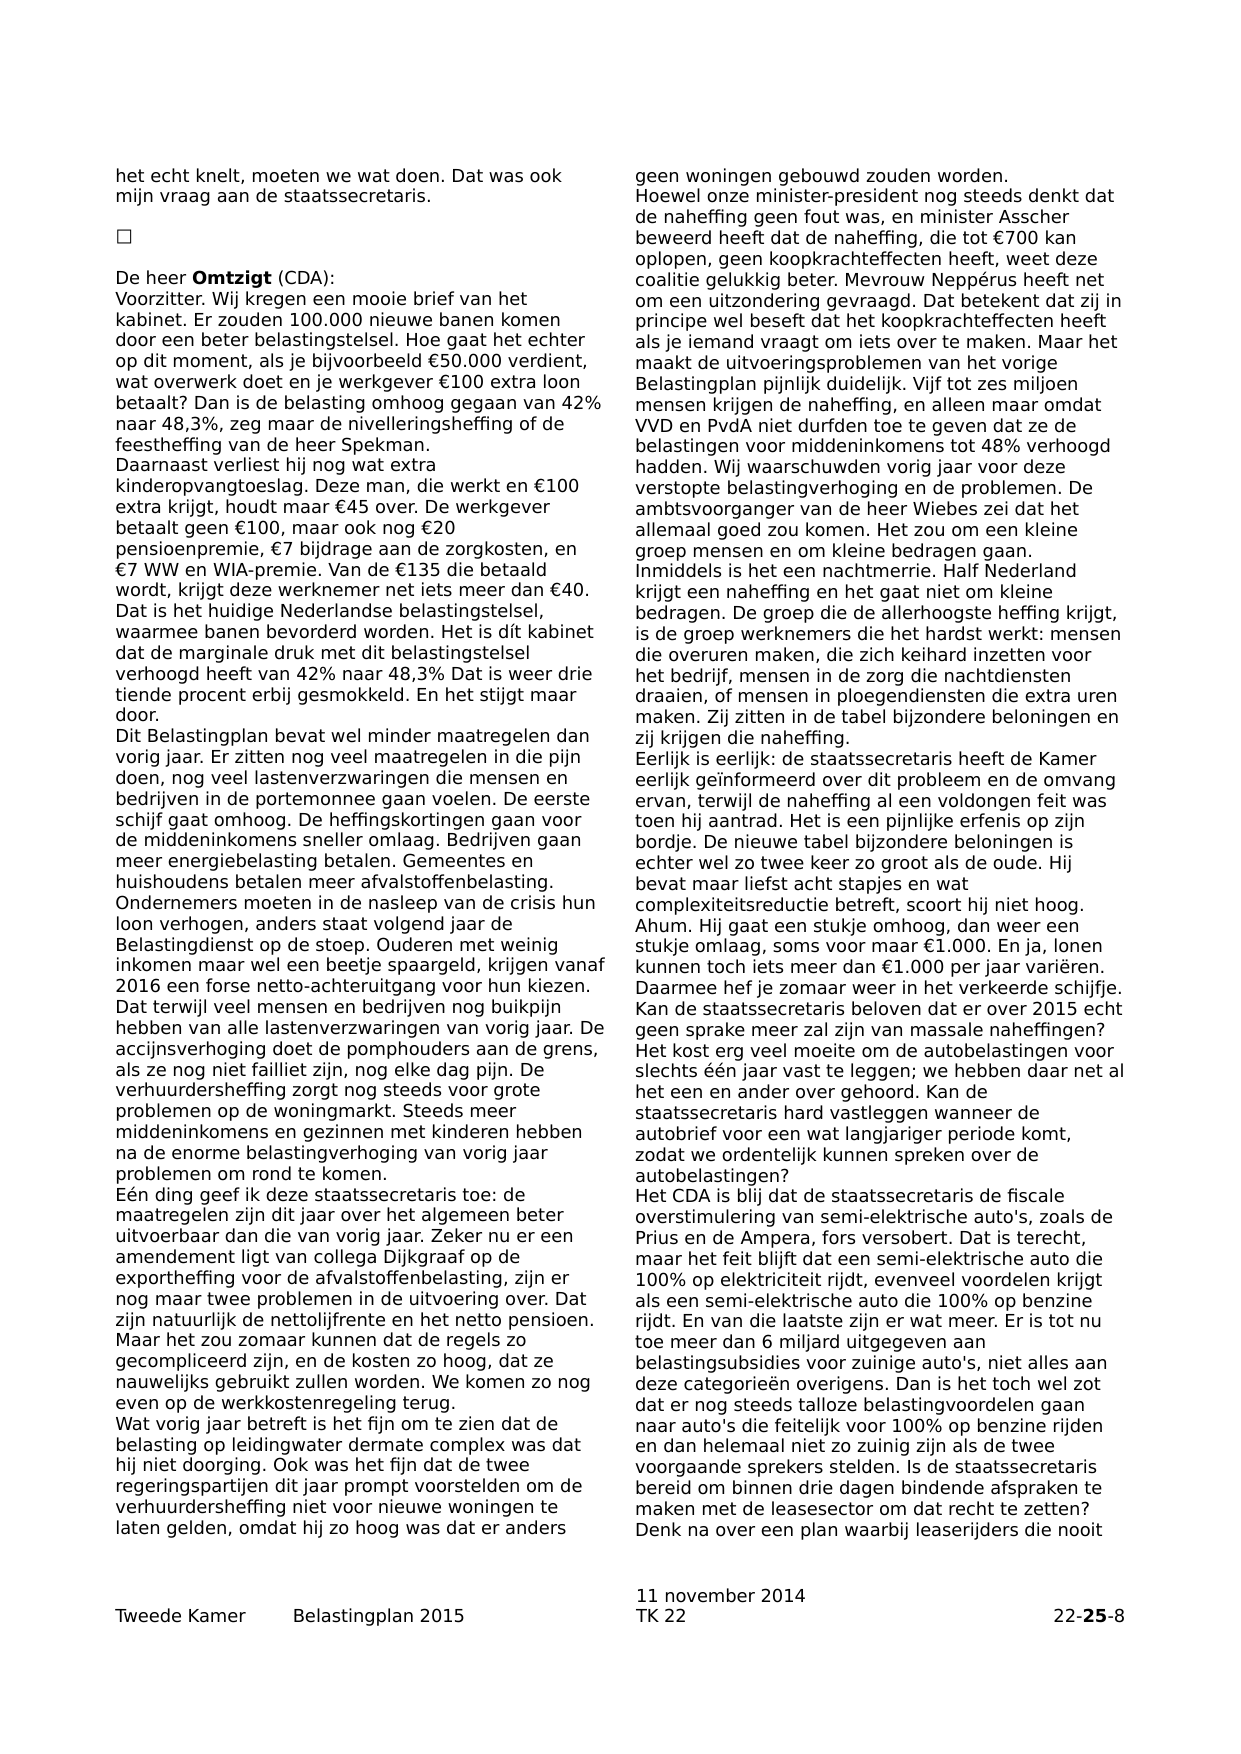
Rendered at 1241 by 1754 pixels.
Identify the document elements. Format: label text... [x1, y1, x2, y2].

text Eerlijk is eerlijk: de staatssecretaris heeft de Kamer eerlijk geïnformeerd over dit probleem en de omvang ervan, terwijl de naheffing al een voldongen feit was toen hij aantrad. Het is een pijnlijke erfenis op zijn bordje. De nieuwe tabel bijzondere beloningen is echter wel zo twee keer zo groot als de oude. Hij bevat maar liefst acht stapjes en wat complexiteitsreductie betreft, scoort hij niet hoog. Ahum. Hij gaat een stukje omhoog, dan weer een stukje omlaag, soms voor maar €1.000. En ja, lonen kunnen toch iets meer dan €1.000 per jaar variëren. Daarmee hef je zomaar weer in het verkeerde schijfje. Kan de staatssecretaris beloven dat er over 2015 echt geen sprake meer zal zijn van massale naheffingen? [635, 749, 1125, 1040]
text Wat vorig jaar betreft is het fijn om te zien dat de belasting op leidingwater dermate complex was dat hij niet doorging. Ook was het fijn dat de twee regeringspartijen dit jaar prompt voorstelden om de verhuurdersheffing niet voor nieuwe woningen te laten gelden, omdat hij zo hoog was dat er anders [115, 1413, 605, 1538]
text Het kost erg veel moeite om de autobelastingen voor slechts één jaar vast te leggen; we hebben daar net al het een en ander over gehoord. Kan de staatssecretaris hard vastleggen wanneer de autobrief voor een wat langjariger periode komt, zodat we ordentelijk kunnen spreken over de autobelastingen? [635, 1040, 1125, 1186]
text het echt knelt, moeten we wat doen. Dat was ook mijn vraag aan de staatssecretaris. [115, 165, 605, 207]
text geen woningen gebouwd zouden worden. [635, 165, 1125, 186]
text Eén ding geef ik deze staatssecretaris toe: de maatregelen zijn dit jaar over het algemeen beter uitvoerbaar dan die van vorig jaar. Zeker nu er een amendement ligt van collega Dijkgraaf op de exportheffing voor de afvalstoffenbelasting, zijn er nog maar twee problemen in de uitvoering over. Dat zijn natuurlijk de nettolijfrente en het netto pensioen. Maar het zou zomaar kunnen dat de regels zo gecompliceerd zijn, en de kosten zo hoog, dat ze nauwelijks gebruikt zullen worden. We komen zo nog even op de werkkostenregeling terug. [115, 1184, 605, 1413]
text ⬜ [115, 227, 605, 248]
text Dat terwijl veel mensen en bedrijven nog buikpijn hebben van alle lastenverzwaringen van vorig jaar. De accijnsverhoging doet de pomphouders aan de grens, als ze nog niet failliet zijn, nog elke dag pijn. De verhuurdersheffing zorgt nog steeds voor grote problemen op de woningmarkt. Steeds meer middeninkomens en gezinnen met kinderen hebben na de enorme belastingverhoging van vorig jaar problemen om rond te komen. [115, 997, 605, 1184]
text Dit Belastingplan bevat wel minder maatregelen dan vorig jaar. Er zitten nog veel maatregelen in die pijn doen, nog veel lastenverzwaringen die mensen en bedrijven in de portemonnee gaan voelen. De eerste schijf gaat omhoog. De heffingskortingen gaan voor de middeninkomens sneller omlaag. Bedrijven gaan meer energiebelasting betalen. Gemeentes en huishoudens betalen meer afvalstoffenbelasting. Ondernemers moeten in de nasleep van de crisis hun loon verhogen, anders staat volgend jaar de Belastingdienst op de stoep. Ouderen met weinig inkomen maar wel een beetje spaargeld, krijgen vanaf 2016 een forse netto-achteruitgang voor hun kiezen. [115, 726, 605, 997]
text Hoewel onze minister-president nog steeds denkt dat de naheffing geen fout was, en minister Asscher beweerd heeft dat de naheffing, die tot €700 kan oplopen, geen koopkrachteffecten heeft, weet deze coalitie gelukkig beter. Mevrouw Neppérus heeft net om een uitzondering gevraagd. Dat betekent dat zij in principe wel beseft dat het koopkrachteffecten heeft als je iemand vraagt om iets over te maken. Maar het maakt de uitvoeringsproblemen van het vorige Belastingplan pijnlijk duidelijk. Vijf tot zes miljoen mensen krijgen de naheffing, en alleen maar omdat VVD en PvdA niet durfden toe te geven dat ze de belastingen voor middeninkomens tot 48% verhoogd hadden. Wij waarschuwden vorig jaar voor deze verstopte belastingverhoging en de problemen. De ambtsvoorganger van de heer Wiebes zei dat het allemaal goed zou komen. Het zou om een kleine groep mensen en om kleine bedragen gaan. [635, 186, 1125, 561]
text Inmiddels is het een nachtmerrie. Half Nederland krijgt een naheffing en het gaat niet om kleine bedragen. De groep die de allerhoogste heffing krijgt, is de groep werknemers die het hardst werkt: mensen die overuren maken, die zich keihard inzetten voor het bedrijf, mensen in de zorg die nachtdiensten draaien, of mensen in ploegendiensten die extra uren maken. Zij zitten in de tabel bijzondere beloningen en zij krijgen die naheffing. [635, 561, 1125, 749]
text Het CDA is blij dat de staatssecretaris de fiscale overstimulering van semi-elektrische auto's, zoals de Prius en de Ampera, fors versobert. Dat is terecht, maar het feit blijft dat een semi-elektrische auto die 100% op elektriciteit rijdt, evenveel voordelen krijgt als een semi-elektrische auto die 100% op benzine rijdt. En van die laatste zijn er wat meer. Er is tot nu toe meer dan 6 miljard uitgegeven aan belastingsubsidies voor zuinige auto's, niet alles aan deze categorieën overigens. Dan is het toch wel zot dat er nog steeds talloze belastingvoordelen gaan naar auto's die feitelijk voor 100% op benzine rijden en dan helemaal niet zo zuinig zijn als de twee voorgaande sprekers stelden. Is de staatssecretaris bereid om binnen drie dagen bindende afspraken te maken met de leasesector om dat recht te zetten? Denk na over een plan waarbij leaserijders die nooit [635, 1186, 1125, 1540]
text Daarnaast verliest hij nog wat extra kinderopvangtoeslag. Deze man, die werkt en €100 extra krijgt, houdt maar €45 over. De werkgever betaalt geen €100, maar ook nog €20 pensioenpremie, €7 bijdrage aan de zorgkosten, en €7 WW en WIA-premie. Van de €135 die betaald wordt, krijgt deze werknemer net iets meer dan €40. Dat is het huidige Nederlandse belastingstelsel, waarmee banen bevorderd worden. Het is dít kabinet dat de marginale druk met dit belastingstelsel verhoogd heeft van 42% naar 48,3% Dat is weer drie tiende procent erbij gesmokkeld. En het stijgt maar door. [115, 455, 605, 726]
text Voorzitter. Wij kregen een mooie brief van het kabinet. Er zouden 100.000 nieuwe banen komen door een beter belastingstelsel. Hoe gaat het echter op dit moment, als je bijvoorbeeld €50.000 verdient, wat overwerk doet en je werkgever €100 extra loon betaalt? Dan is de belasting omhoog gegaan van 42% naar 48,3%, zeg maar de nivelleringsheffing of de feestheffing van de heer Spekman. [115, 288, 605, 455]
text De heer Omtzigt (CDA): [115, 268, 605, 288]
